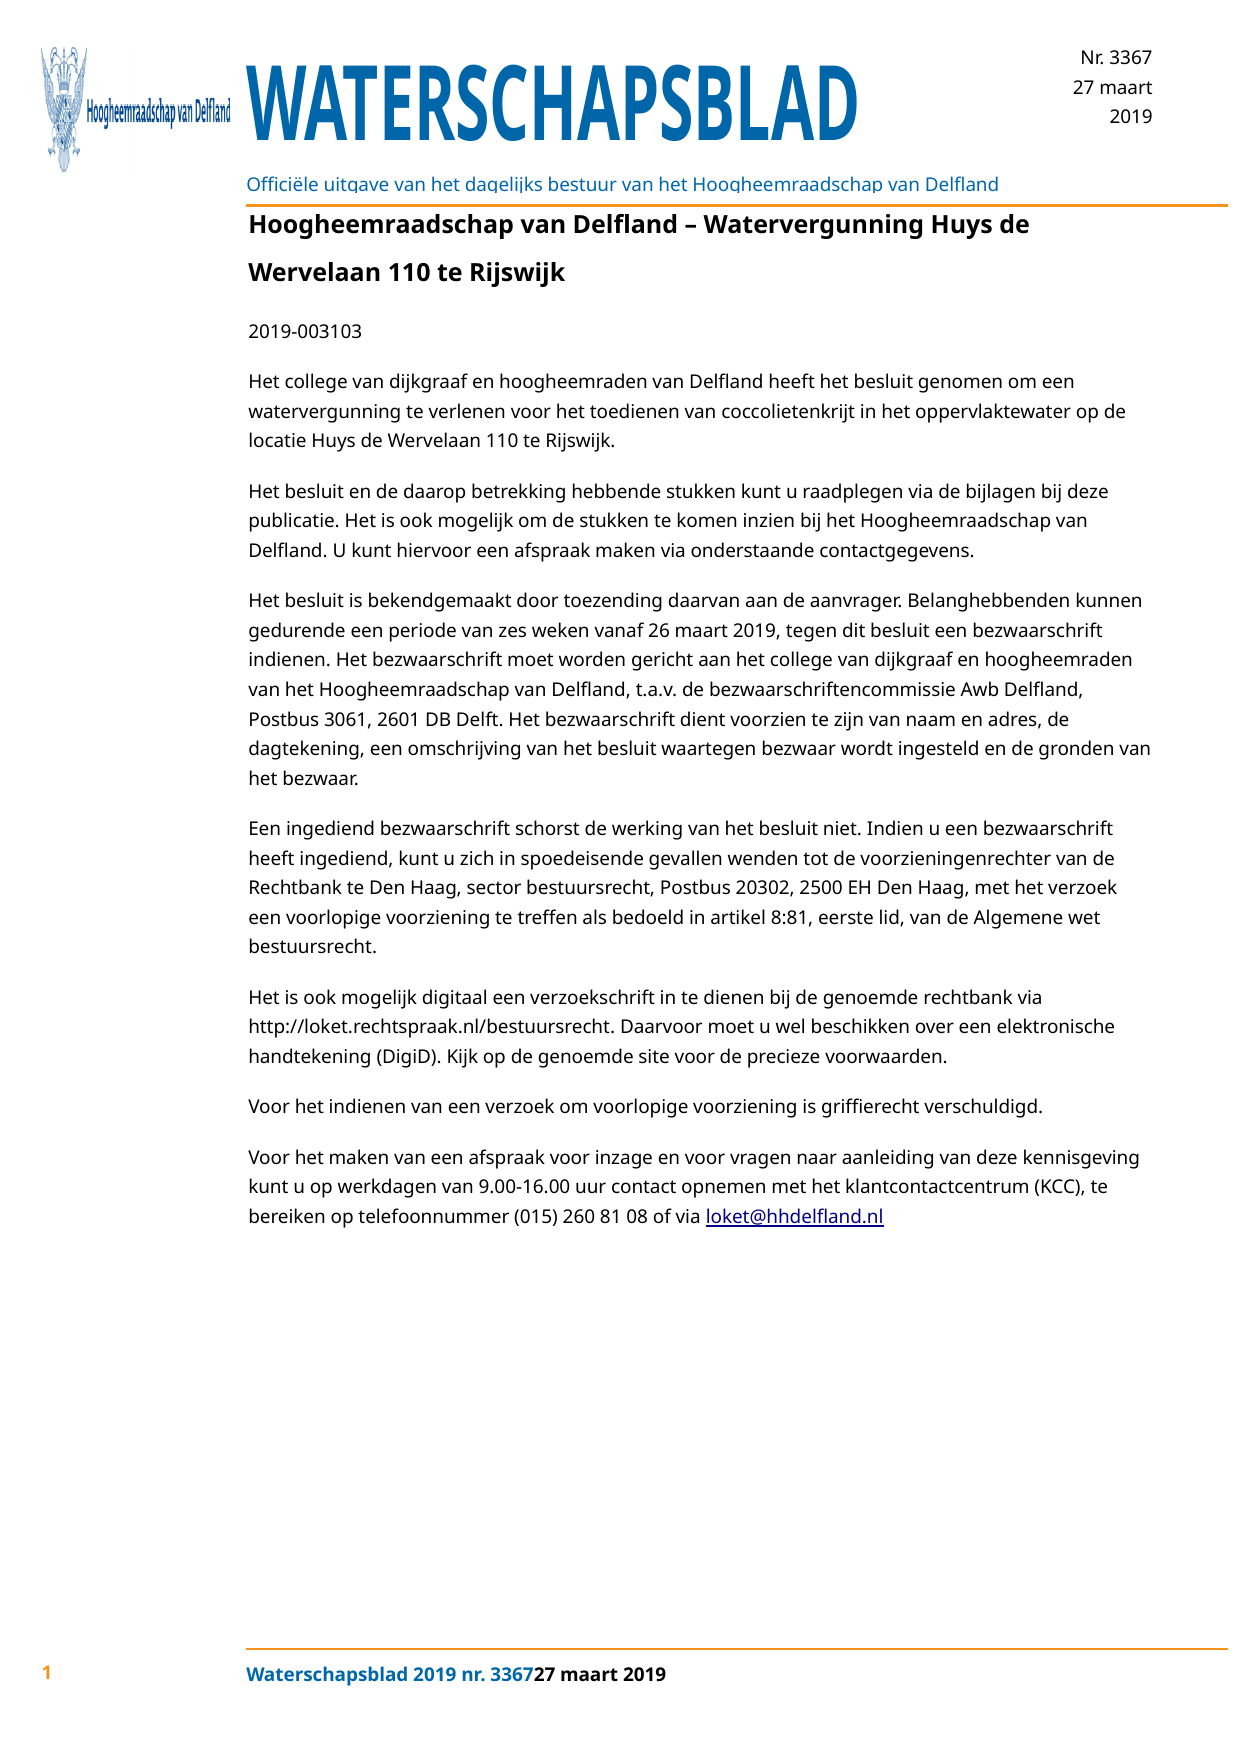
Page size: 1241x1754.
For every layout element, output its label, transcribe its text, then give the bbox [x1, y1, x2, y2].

text Het besluit is bekendgemaakt door toezending daarvan aan de aanvrager. Belanghebbenden kunnen gedurende een periode van zes weken vanaf 26 maart 2019, tegen dit besluit een bezwaarschrift indienen. Het bezwaarschrift moet worden gericht aan het college van dijkgraaf en hoogheemraden van het Hoogheemraadschap van Delfland, t.a.v. de bezwaarschriftencommissie Awb Delfland, Postbus 3061, 2601 DB Delft. Het bezwaarschrift dient voorzien te zijn van naam en adres, de dagtekening, een omschrijving van het besluit waartegen bezwaar wordt ingesteld en de gronden van het bezwaar. [248, 587, 1152, 791]
text Voor het indienen van een verzoek om voorlopige voorziening is griffierecht verschuldigd. [248, 1094, 1152, 1119]
text 2019-003103 [248, 318, 1152, 344]
text Het is ook mogelijk digitaal een verzoekschrift in te dienen bij de genoemde rechtbank via http://loket.rechtspraak.nl/bestuursrecht. Daarvoor moet u wel beschikken over een elektronische handtekening (DigiD). Kijk op de genoemde site voor de precieze voorwaarden. [248, 984, 1152, 1069]
text Een ingediend bezwaarschrift schorst de werking van het besluit niet. Indien u een bezwaarschrift heeft ingediend, kunt u zich in spoedeisende gevallen wenden tot de voorzieningenrechter van de Rechtbank te Den Haag, sector bestuursrecht, Postbus 20302, 2500 EH Den Haag, met het verzoek een voorlopige voorziening te treffen als bedoeld in artikel 8:81, eerste lid, van de Algemene wet bestuursrecht. [248, 815, 1152, 959]
text Het besluit en de daarop betrekking hebbende stukken kunt u raadplegen via de bijlagen bij deze publicatie. Het is ook mogelijk om de stukken te komen inzien bij het Hoogheemraadschap van Delfland. U kunt hiervoor een afspraak maken via onderstaande contactgegevens. [248, 478, 1152, 563]
text Hoogheemraadschap van Delfland – Watervergunning Huys de Wervelaan 110 te Rijswijk [248, 207, 1152, 288]
text Voor het maken van een afspraak voor inzage en voor vragen naar aanleiding van deze kennisgeving kunt u op werkdagen van 9.00-16.00 uur contact opnemen met het klantcontactcentrum (KCC), te bereiken op telefoonnummer (015) 260 81 08 of via loket@hhdelfland.nl [248, 1144, 1152, 1229]
picture [41, 47, 231, 172]
text Het college van dijkgraaf en hoogheemraden van Delfland heeft het besluit genomen om een watervergunning te verlenen voor het toedienen van coccolietenkrijt in het oppervlaktewater op de locatie Huys de Wervelaan 110 te Rijswijk. [248, 368, 1152, 453]
